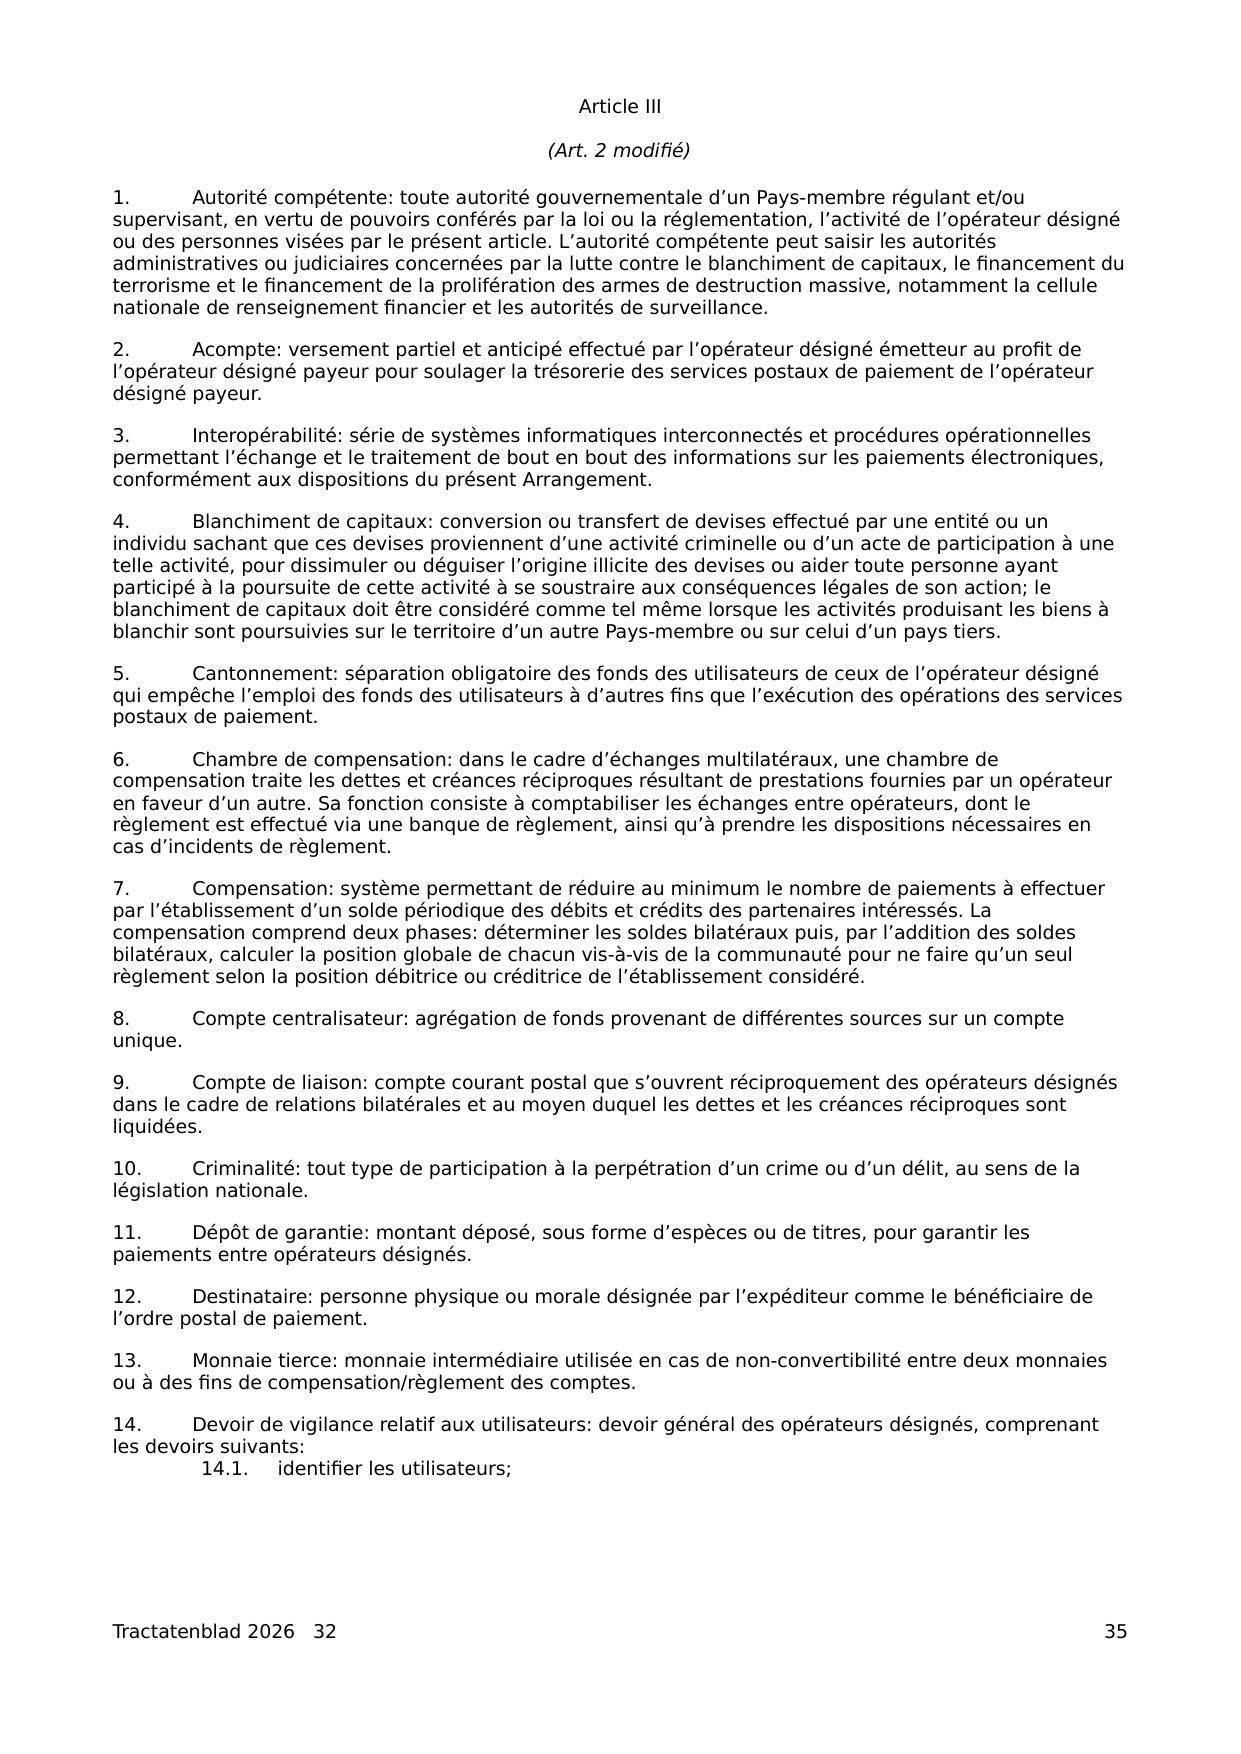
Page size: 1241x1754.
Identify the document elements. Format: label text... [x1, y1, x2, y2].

text 7. Compensation: système permettant de réduire au minimum le nombre de paiements à effectuer par l’établissement d’un solde périodique des débits et crédits des partenaires intéressés. La compensation comprend deux phases: déterminer les soldes bilatéraux puis, par l’addition des soldes bilatéraux, calculer la position globale de chacun vis-à-vis de la communauté pour ne faire qu’un seul règlement selon la position débitrice ou créditrice de l’établissement considéré. [112, 878, 1128, 988]
text 14. Devoir de vigilance relatif aux utilisateurs: devoir général des opérateurs désignés, comprenant les devoirs suivants: [112, 1414, 1128, 1458]
text 9. Compte de liaison: compte courant postal que s’ouvrent réciproquement des opérateurs désignés dans le cadre de relations bilatérales et au moyen duquel les dettes et les créances réciproques sont liquidées. [112, 1072, 1128, 1138]
subtitle Article III (Art. 2 modifié) [112, 96, 1128, 162]
text 2. Acompte: versement partiel et anticipé effectué par l’opérateur désigné émetteur au profit de l’opérateur désigné payeur pour soulager la trésorerie des services postaux de paiement de l’opérateur désigné payeur. [112, 339, 1128, 405]
text 6. Chambre de compensation: dans le cadre d’échanges multilatéraux, une chambre de compensation traite les dettes et créances réciproques résultant de prestations fournies par un opérateur en faveur d’un autre. Sa fonction consiste à comptabiliser les échanges entre opérateurs, dont le règlement est effectué via une banque de règlement, ainsi qu’à prendre les dispositions nécessaires en cas d’incidents de règlement. [112, 748, 1128, 858]
text 14.1. identifier les utilisateurs; [201, 1458, 1128, 1480]
text 3. Interopérabilité: série de systèmes informatiques interconnectés et procédures opérationnelles permettant l’échange et le traitement de bout en bout des informations sur les paiements électroniques, conformément aux dispositions du présent Arrangement. [112, 425, 1128, 491]
text 4. Blanchiment de capitaux: conversion ou transfert de devises effectué par une entité ou un individu sachant que ces devises proviennent d’une activité criminelle ou d’un acte de participation à une telle activité, pour dissimuler ou déguiser l’origine illicite des devises ou aider toute personne ayant participé à la poursuite de cette activité à se soustraire aux conséquences légales de son action; le blanchiment de capitaux doit être considéré comme tel même lorsque les activités produisant les biens à blanchir sont poursuivies sur le territoire d’un autre Pays-membre ou sur celui d’un pays tiers. [112, 511, 1128, 642]
text 5. Cantonnement: séparation obligatoire des fonds des utilisateurs de ceux de l’opérateur désigné qui empêche l’emploi des fonds des utilisateurs à d’autres fins que l’exécution des opérations des services postaux de paiement. [112, 662, 1128, 728]
text 12. Destinataire: personne physique ou morale désignée par l’expéditeur comme le bénéficiaire de l’ordre postal de paiement. [112, 1286, 1128, 1330]
text 13. Monnaie tierce: monnaie intermédiaire utilisée en cas de non-convertibilité entre deux monnaies ou à des fins de compensation/règlement des comptes. [112, 1350, 1128, 1394]
text 8. Compte centralisateur: agrégation de fonds provenant de différentes sources sur un compte unique. [112, 1008, 1128, 1052]
text 1. Autorité compétente: toute autorité gouvernementale d’un Pays-membre régulant et/ou supervisant, en vertu de pouvoirs conférés par la loi ou la réglementation, l’activité de l’opérateur désigné ou des personnes visées par le présent article. L’autorité compétente peut saisir les autorités administratives ou judiciaires concernées par la lutte contre le blanchiment de capitaux, le financement du terrorisme et le financement de la prolifération des armes de destruction massive, notamment la cellule nationale de renseignement financier et les autorités de surveillance. [112, 187, 1128, 319]
text 10. Criminalité: tout type de participation à la perpétration d’un crime ou d’un délit, au sens de la législation nationale. [112, 1158, 1128, 1202]
text 11. Dépôt de garantie: montant déposé, sous forme d’espèces ou de titres, pour garantir les paiements entre opérateurs désignés. [112, 1222, 1128, 1266]
